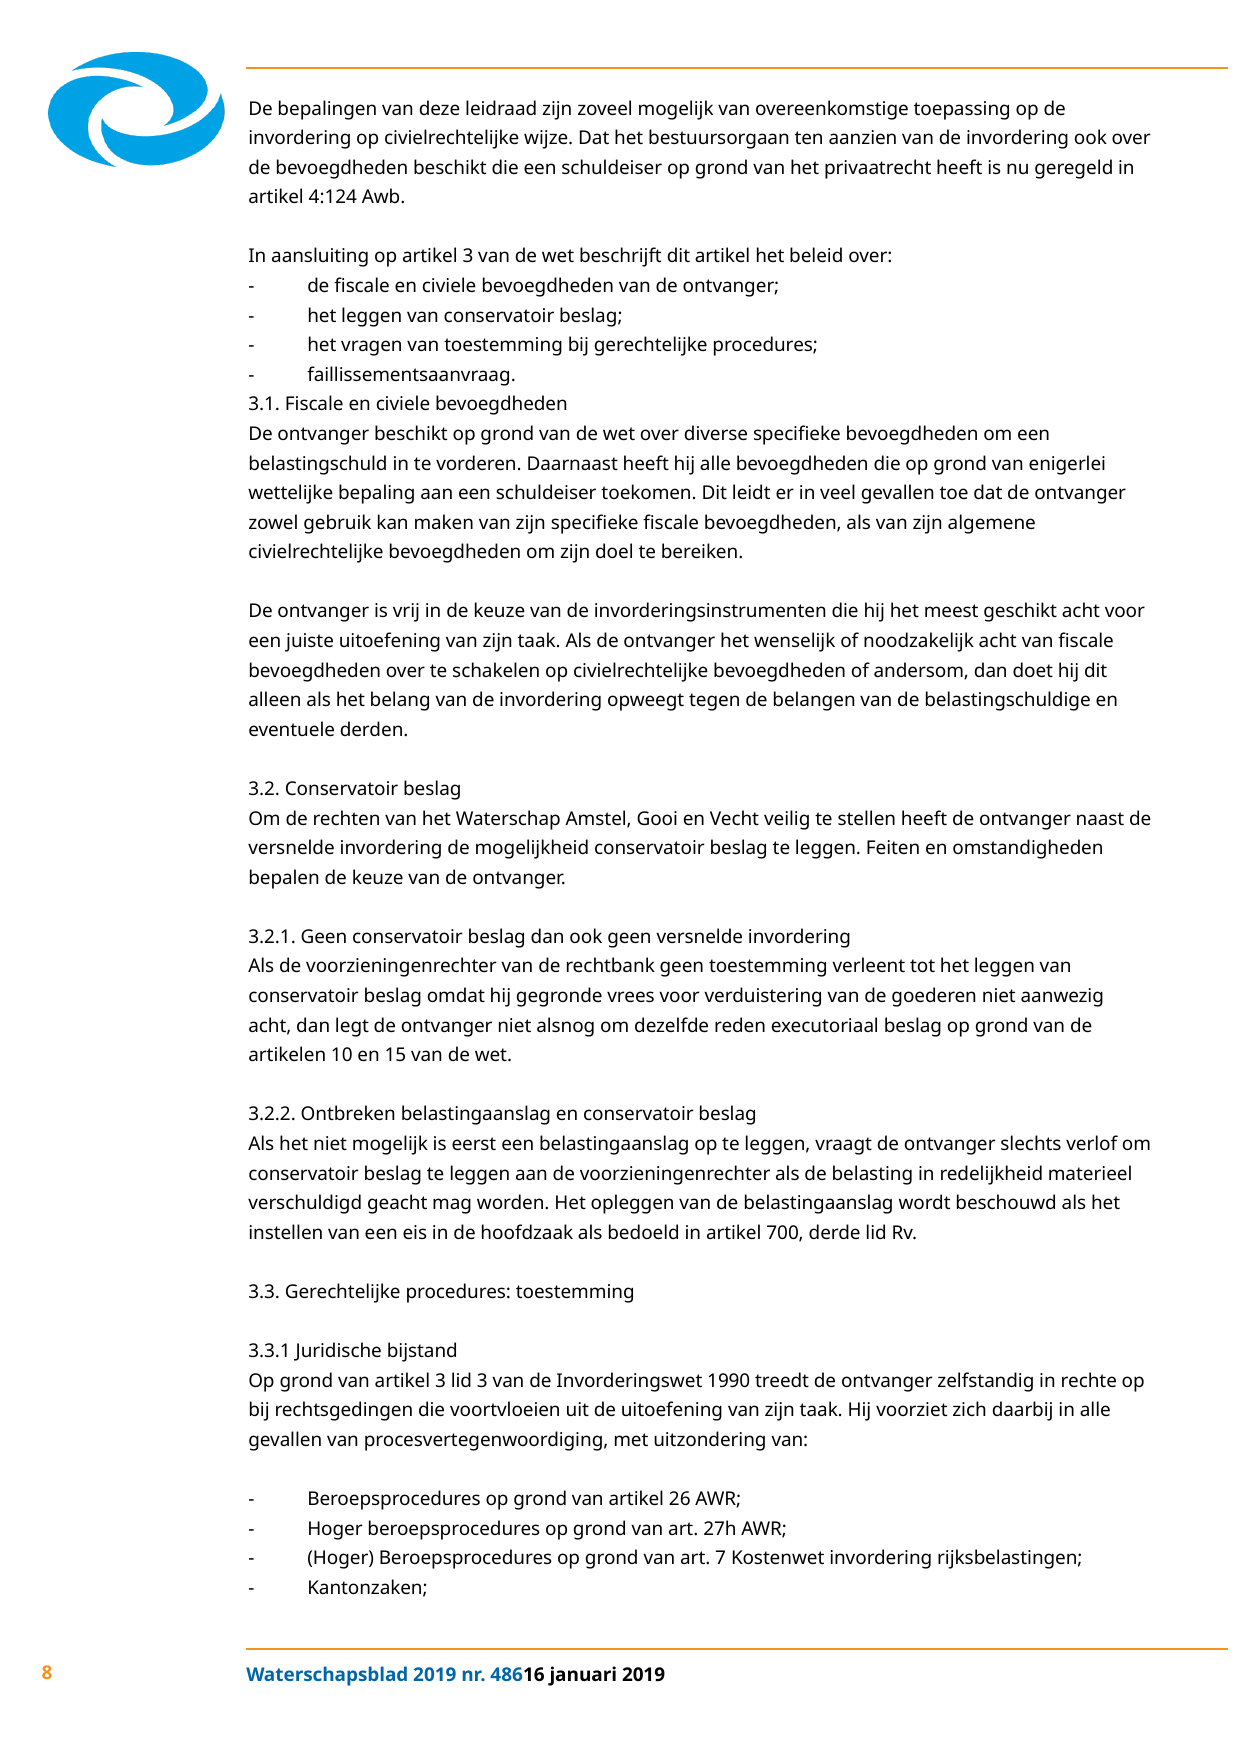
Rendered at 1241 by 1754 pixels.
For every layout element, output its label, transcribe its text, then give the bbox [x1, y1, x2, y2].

list het leggen van conservatoir beslag; [248, 302, 1152, 328]
list Kantonzaken; [248, 1574, 1152, 1600]
picture [41, 47, 231, 172]
text 3.2.1. Geen conservatoir beslag dan ook geen versnelde invordering [248, 923, 1152, 949]
text De bepalingen van deze leidraad zijn zoveel mogelijk van overeenkomstige toepassing op de invordering op civielrechtelijke wijze. Dat het bestuursorgaan ten aanzien van de invordering ook over de bevoegdheden beschikt die een schuldeiser op grond van het privaatrecht heeft is nu geregeld in artikel 4:124 Awb. [248, 95, 1152, 209]
list het vragen van toestemming bij gerechtelijke procedures; [248, 331, 1152, 357]
text Om de rechten van het Waterschap Amstel, Gooi en Vecht veilig te stellen heeft de ontvanger naast de versnelde invordering de mogelijkheid conservatoir beslag te leggen. Feiten en omstandigheden bepalen de keuze van de ontvanger. [248, 805, 1152, 890]
list Hoger beroepsprocedures op grond van art. 27h AWR; [248, 1515, 1152, 1541]
text Op grond van artikel 3 lid 3 van de Invorderingswet 1990 treedt de ontvanger zelfstandig in rechte op bij rechtsgedingen die voortvloeien uit de uitoefening van zijn taak. Hij voorziet zich daarbij in alle gevallen van procesvertegenwoordiging, met uitzondering van: [248, 1367, 1152, 1452]
text In aansluiting op artikel 3 van de wet beschrijft dit artikel het beleid over: [248, 243, 1152, 268]
text 3.3.1 Juridische bijstand [248, 1337, 1152, 1363]
text De ontvanger beschikt op grond van de wet over diverse specifieke bevoegdheden om een belastingschuld in te vorderen. Daarnaast heeft hij alle bevoegdheden die op grond van enigerlei wettelijke bepaling aan een schuldeiser toekomen. Dit leidt er in veel gevallen toe dat de ontvanger zowel gebruik kan maken van zijn specifieke fiscale bevoegdheden, als van zijn algemene civielrechtelijke bevoegdheden om zijn doel te bereiken. [248, 420, 1152, 564]
list de fiscale en civiele bevoegdheden van de ontvanger; [248, 272, 1152, 298]
list faillissementsaanvraag. [248, 361, 1152, 387]
text De ontvanger is vrij in de keuze van de invorderingsinstrumenten die hij het meest geschikt acht voor een juiste uitoefening van zijn taak. Als de ontvanger het wenselijk of noodzakelijk acht van fiscale bevoegdheden over te schakelen op civielrechtelijke bevoegdheden of andersom, dan doet hij dit alleen als het belang van de invordering opweegt tegen de belangen van de belastingschuldige en eventuele derden. [248, 598, 1152, 742]
text 3.1. Fiscale en civiele bevoegdheden [248, 391, 1152, 416]
text 3.3. Gerechtelijke procedures: toestemming [248, 1278, 1152, 1304]
list (Hoger) Beroepsprocedures op grond van art. 7 Kostenwet invordering rijksbelastingen; [248, 1544, 1152, 1570]
text 3.2.2. Ontbreken belastingaanslag en conservatoir beslag [248, 1101, 1152, 1126]
text Als het niet mogelijk is eerst een belastingaanslag op te leggen, vraagt de ontvanger slechts verlof om conservatoir beslag te leggen aan de voorzieningenrechter als de belasting in redelijkheid materieel verschuldigd geacht mag worden. Het opleggen van de belastingaanslag wordt beschouwd als het instellen van een eis in de hoofdzaak als bedoeld in artikel 700, derde lid Rv. [248, 1130, 1152, 1245]
text 3.2. Conservatoir beslag [248, 775, 1152, 801]
list Beroepsprocedures op grond van artikel 26 AWR; [248, 1485, 1152, 1511]
text Als de voorzieningenrechter van de rechtbank geen toestemming verleent tot het leggen van conservatoir beslag omdat hij gegronde vrees voor verduistering van de goederen niet aanwezig acht, dan legt de ontvanger niet alsnog om dezelfde reden executoriaal beslag op grond van de artikelen 10 en 15 van de wet. [248, 953, 1152, 1067]
